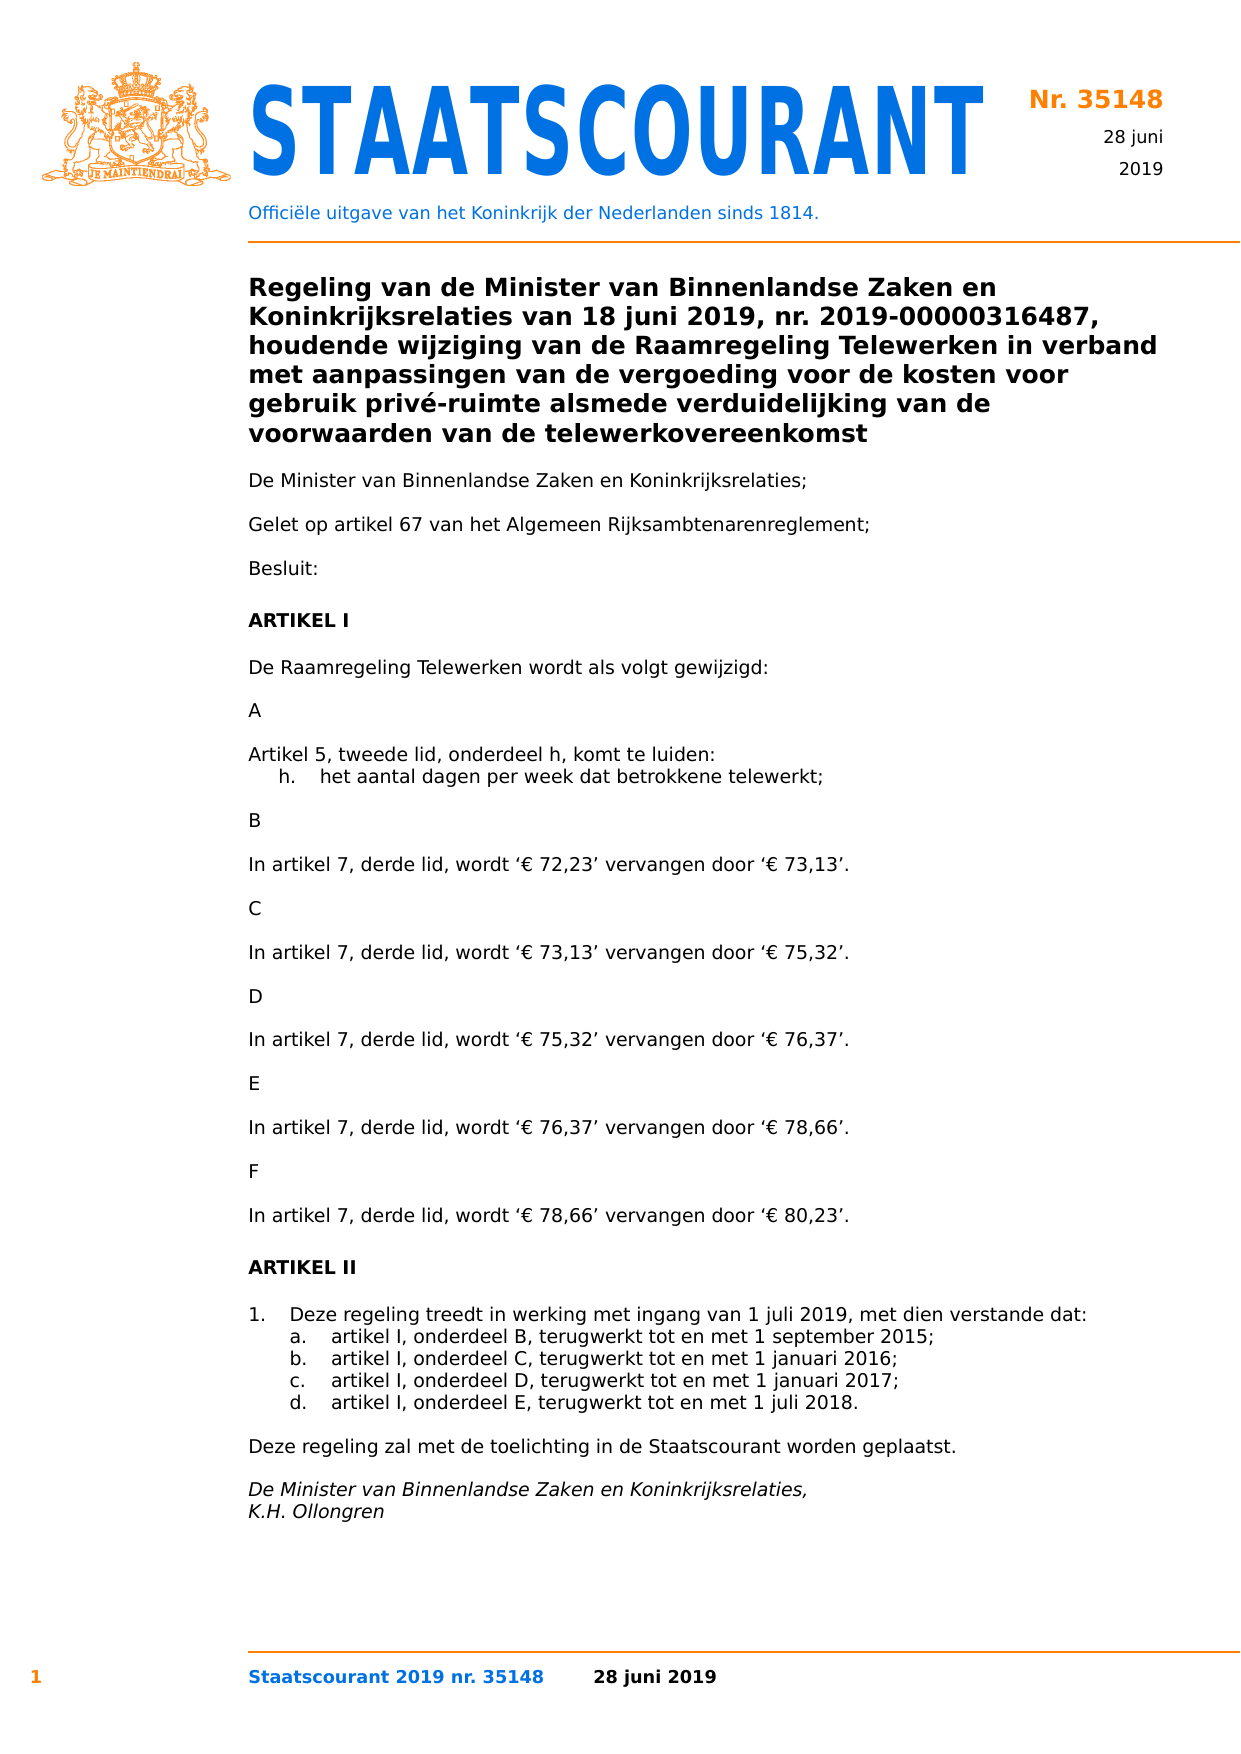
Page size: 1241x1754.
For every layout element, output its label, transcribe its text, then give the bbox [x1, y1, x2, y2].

table_header STAATSCOURANT [248, 62, 998, 203]
table_cell 2019 [998, 153, 1240, 203]
text c. artikel I, onderdeel D, terugwerkt tot en met 1 januari 2017; [289, 1370, 1163, 1392]
subtitle Regeling van de Minister van Binnenlandse Zaken en Koninkrijksrelaties van 18 juni 2019, nr. 2019-00000316487, houdende wijziging van de Raamregeling Telewerken in verband met aanpassingen van de vergoeding voor de kosten voor gebruik privé-ruimte alsmede verduidelijking van de voorwaarden van de telewerkovereenkomst [248, 273, 1163, 448]
text Gelet op artikel 67 van het Algemeen Rijksambtenarenreglement; [248, 514, 1163, 536]
text F [248, 1161, 1163, 1183]
table_header Nr. 35148 [998, 62, 1240, 121]
text B [248, 810, 1163, 832]
text Deze regeling zal met de toelichting in de Staatscourant worden geplaatst. [248, 1436, 1163, 1457]
text Besluit: [248, 558, 1163, 579]
text In artikel 7, derde lid, wordt ‘€ 75,32’ vervangen door ‘€ 76,37’. [248, 1029, 1163, 1051]
text Artikel 5, tweede lid, onderdeel h, komt te luiden: [248, 744, 1163, 766]
text D [248, 986, 1163, 1007]
subtitle ARTIKEL I [248, 609, 1163, 632]
text A [248, 700, 1163, 722]
text d. artikel I, onderdeel E, terugwerkt tot en met 1 juli 2018. [289, 1392, 1163, 1414]
table_header [25, 62, 248, 241]
text a. artikel I, onderdeel B, terugwerkt tot en met 1 september 2015; [289, 1326, 1163, 1348]
text h. het aantal dagen per week dat betrokkene telewerkt; [278, 766, 1163, 788]
subtitle ARTIKEL II [248, 1257, 1163, 1279]
text De Minister van Binnenlandse Zaken en Koninkrijksrelaties; [248, 470, 1163, 492]
text De Raamregeling Telewerken wordt als volgt gewijzigd: [248, 657, 1163, 678]
text E [248, 1073, 1163, 1095]
text C [248, 898, 1163, 920]
picture [41, 62, 231, 186]
text 1. Deze regeling treedt in werking met ingang van 1 juli 2019, met dien verstande dat: [248, 1304, 1163, 1326]
text De Minister van Binnenlandse Zaken en Koninkrijksrelaties, K.H. Ollongren [248, 1479, 1163, 1523]
text In artikel 7, derde lid, wordt ‘€ 73,13’ vervangen door ‘€ 75,32’. [248, 942, 1163, 964]
table_cell 28 juni [998, 121, 1240, 153]
table_cell Officiële uitgave van het Koninkrijk der Nederlanden sinds 1814. [248, 203, 1240, 241]
text In artikel 7, derde lid, wordt ‘€ 78,66’ vervangen door ‘€ 80,23’. [248, 1205, 1163, 1227]
text In artikel 7, derde lid, wordt ‘€ 72,23’ vervangen door ‘€ 73,13’. [248, 854, 1163, 876]
text b. artikel I, onderdeel C, terugwerkt tot en met 1 januari 2016; [289, 1348, 1163, 1370]
text In artikel 7, derde lid, wordt ‘€ 76,37’ vervangen door ‘€ 78,66’. [248, 1117, 1163, 1139]
